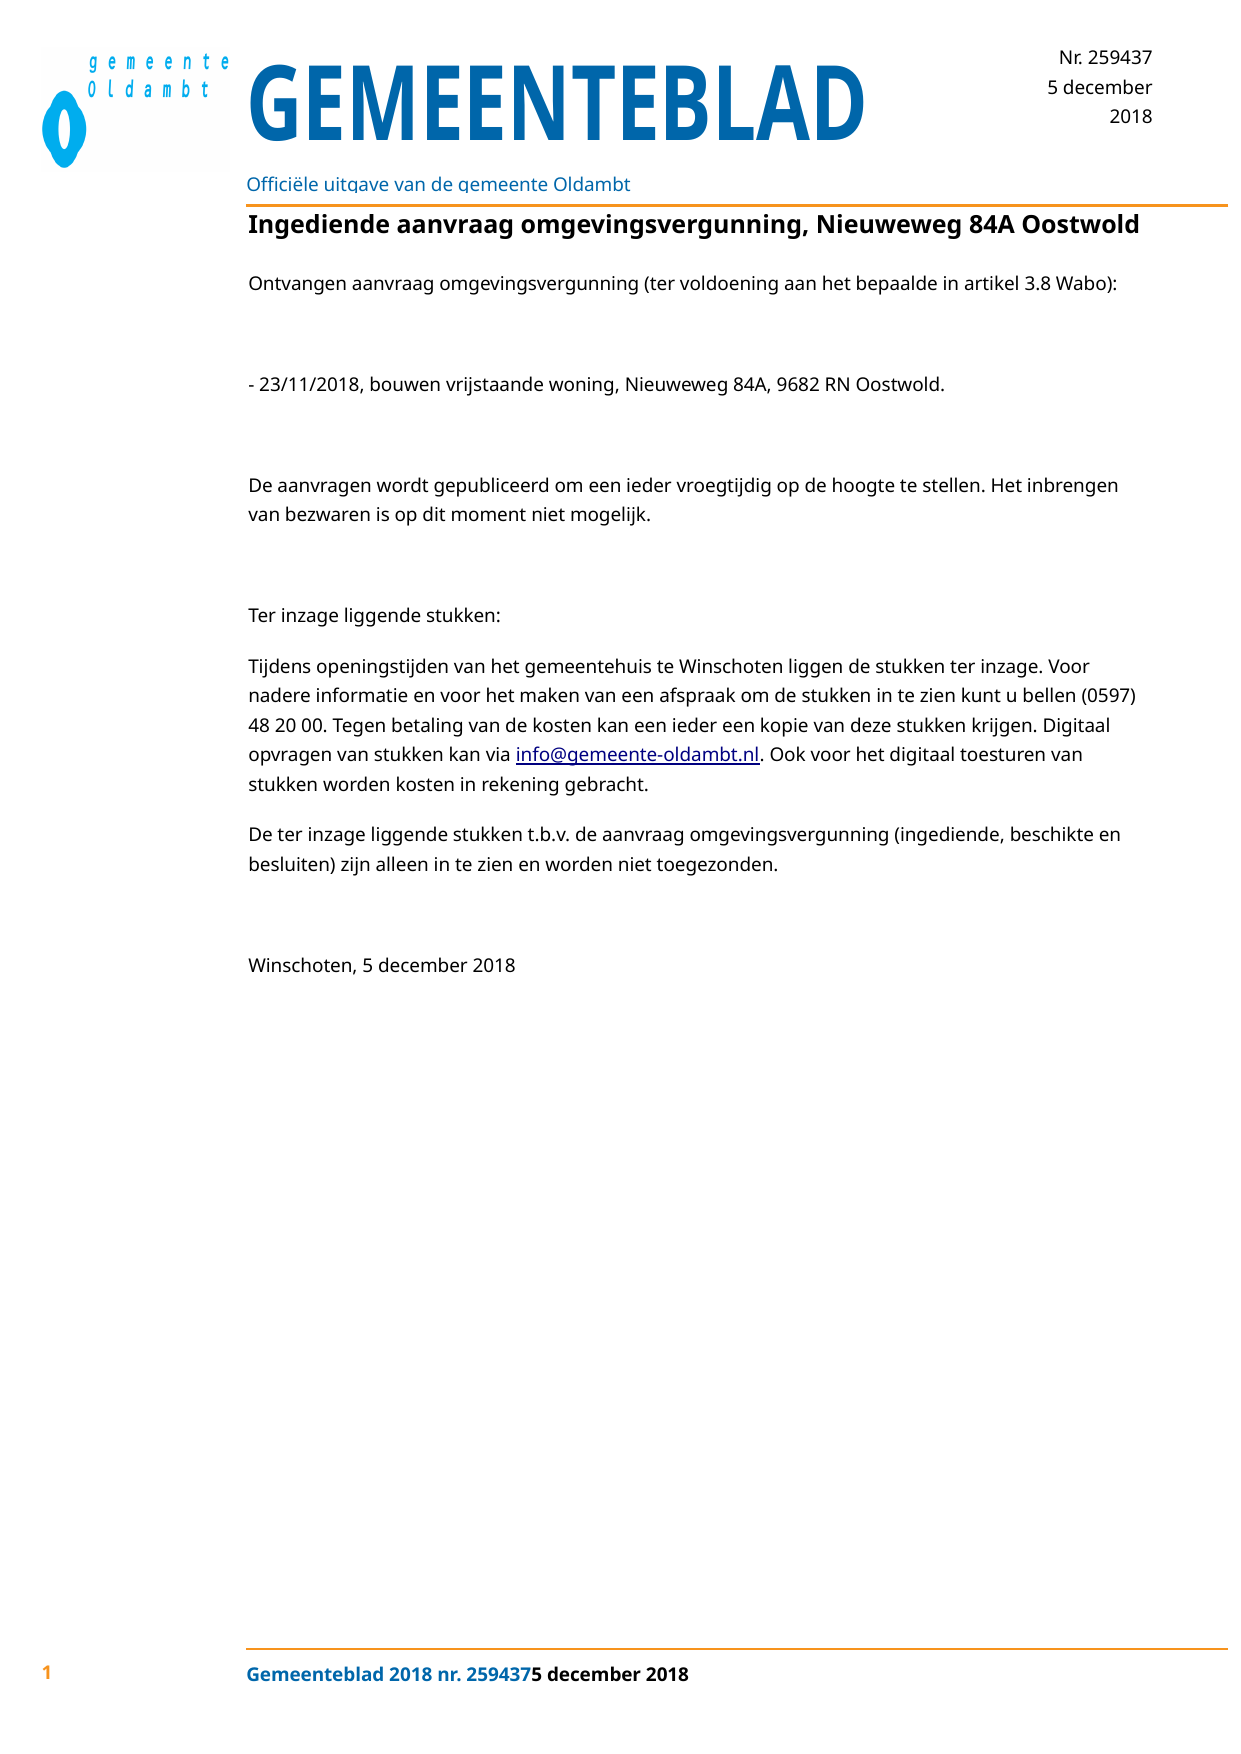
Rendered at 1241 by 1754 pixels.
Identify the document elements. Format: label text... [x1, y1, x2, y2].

text Ingediende aanvraag omgevingsvergunning, Nieuweweg 84A Oostwold [248, 207, 1152, 241]
text - 23/11/2018, bouwen vrijstaande woning, Nieuweweg 84A, 9682 RN Oostwold. [248, 371, 1152, 397]
text Ontvangen aanvraag omgevingsvergunning (ter voldoening aan het bepaalde in artikel 3.8 Wabo): [248, 270, 1152, 296]
text Tijdens openingstijden van het gemeentehuis te Winschoten liggen de stukken ter inzage. Voor nadere informatie en voor het maken van een afspraak om de stukken in te zien kunt u bellen (0597) 48 20 00. Tegen betaling van de kosten kan een ieder een kopie van deze stukken krijgen. Digitaal opvragen van stukken kan via info@gemeente-oldambt.nl. Ook voor het digitaal toesturen van stukken worden kosten in rekening gebracht. [248, 653, 1152, 797]
text De ter inzage liggende stukken t.b.v. de aanvraag omgevingsvergunning (ingediende, beschikte en besluiten) zijn alleen in te zien en worden niet toegezonden. [248, 822, 1152, 877]
text Winschoten, 5 december 2018 [248, 952, 1152, 978]
picture [41, 47, 231, 172]
text Ter inzage liggende stukken: [248, 602, 1152, 628]
text De aanvragen wordt gepubliceerd om een ieder vroegtijdig op de hoogte te stellen. Het inbrengen van bezwaren is op dit moment niet mogelijk. [248, 472, 1152, 527]
